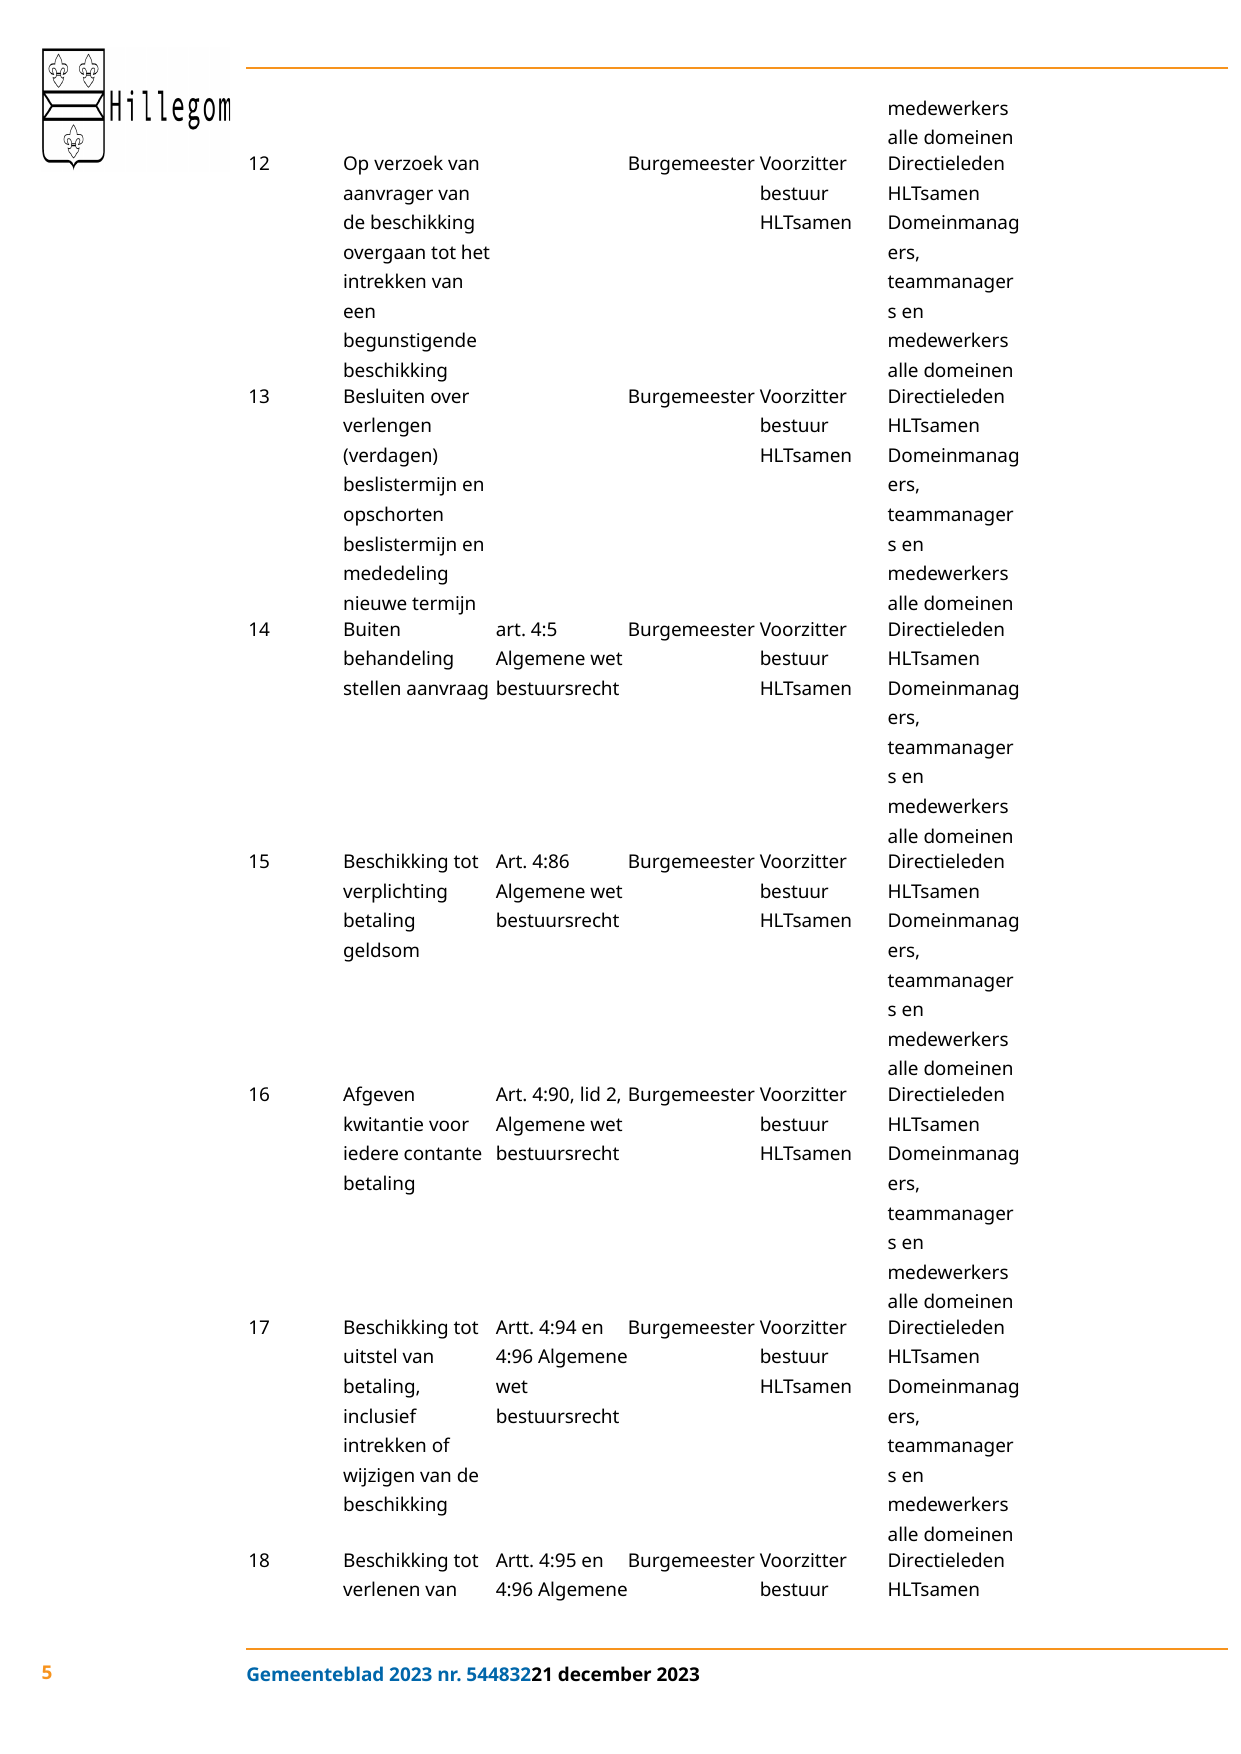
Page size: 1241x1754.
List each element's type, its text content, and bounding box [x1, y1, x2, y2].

table_cell Burgemeester [628, 1547, 759, 1602]
table_cell Directieleden HLTsamen Domeinmanagers, teammanagers en medewerkers alle domeinen [888, 616, 1019, 848]
table_cell 12 [248, 150, 343, 383]
table_cell [1020, 1314, 1152, 1547]
table_cell 13 [248, 383, 343, 616]
table_cell Voorzitter bestuur HLTsamen [760, 150, 887, 383]
table_cell Voorzitter bestuur HLTsamen [760, 616, 887, 848]
table_cell Directieleden HLTsamen Domeinmanagers, teammanagers en medewerkers alle domeinen [888, 1314, 1019, 1547]
table_cell Burgemeester [628, 1314, 759, 1547]
table_cell Besluiten over verlengen (verdagen) beslistermijn en opschorten beslistermijn en mededeling nieuwe termijn [343, 383, 496, 616]
table_cell Voorzitter bestuur HLTsamen [760, 1314, 887, 1547]
table_cell Beschikking tot uitstel van betaling, inclusief intrekken of wijzigen van de beschikking [343, 1314, 496, 1547]
table_cell Art. 4:86 Algemene wet bestuursrecht [496, 849, 628, 1081]
table_cell Directieleden HLTsamen Domeinmanagers, teammanagers en medewerkers alle domeinen [888, 383, 1019, 616]
table_cell Beschikking tot verplichting betaling geldsom [343, 849, 496, 1081]
table_cell 16 [248, 1081, 343, 1314]
table_cell 17 [248, 1314, 343, 1547]
table_cell [1020, 849, 1152, 1081]
table_cell [496, 383, 628, 616]
table_cell [1020, 1547, 1152, 1602]
table_cell [496, 95, 628, 150]
table_cell Voorzitter bestuur HLTsamen [760, 1081, 887, 1314]
table_cell [1020, 1081, 1152, 1314]
table_cell Artt. 4:94 en 4:96 Algemene wet bestuursrecht [496, 1314, 628, 1547]
table_cell Burgemeester [628, 383, 759, 616]
table_cell Burgemeester [628, 849, 759, 1081]
table_cell [1020, 150, 1152, 383]
table_cell Burgemeester [628, 616, 759, 848]
table_cell medewerkers alle domeinen [888, 95, 1019, 150]
table_cell art. 4:5 Algemene wet bestuursrecht [496, 616, 628, 848]
table_cell Voorzitter bestuur HLTsamen [760, 849, 887, 1081]
table_cell Artt. 4:95 en 4:96 Algemene [496, 1547, 628, 1602]
picture [41, 47, 231, 172]
table_cell Directieleden HLTsamen Domeinmanagers, teammanagers en medewerkers alle domeinen [888, 150, 1019, 383]
table_cell Voorzitter bestuur [760, 1547, 887, 1602]
table_cell [1020, 95, 1152, 150]
table_cell Beschikking tot verlenen van [343, 1547, 496, 1602]
table_cell 15 [248, 849, 343, 1081]
table_cell [496, 150, 628, 383]
table_cell [1020, 616, 1152, 848]
table_cell 14 [248, 616, 343, 848]
table_cell Art. 4:90, lid 2, Algemene wet bestuursrecht [496, 1081, 628, 1314]
table_cell Op verzoek van aanvrager van de beschikking overgaan tot het intrekken van een begunstigende beschikking [343, 150, 496, 383]
table_cell Afgeven kwitantie voor iedere contante betaling [343, 1081, 496, 1314]
table_cell Voorzitter bestuur HLTsamen [760, 383, 887, 616]
table_cell Directieleden HLTsamen [888, 1547, 1019, 1602]
table_cell 18 [248, 1547, 343, 1602]
table_cell [628, 95, 759, 150]
table_cell [1020, 383, 1152, 616]
table_cell Directieleden HLTsamen Domeinmanagers, teammanagers en medewerkers alle domeinen [888, 1081, 1019, 1314]
table_cell [343, 95, 496, 150]
table_cell [760, 95, 887, 150]
table_cell Burgemeester [628, 150, 759, 383]
table_cell Burgemeester [628, 1081, 759, 1314]
table_cell [248, 95, 343, 150]
table_cell Buiten behandeling stellen aanvraag [343, 616, 496, 848]
table_cell Directieleden HLTsamen Domeinmanagers, teammanagers en medewerkers alle domeinen [888, 849, 1019, 1081]
